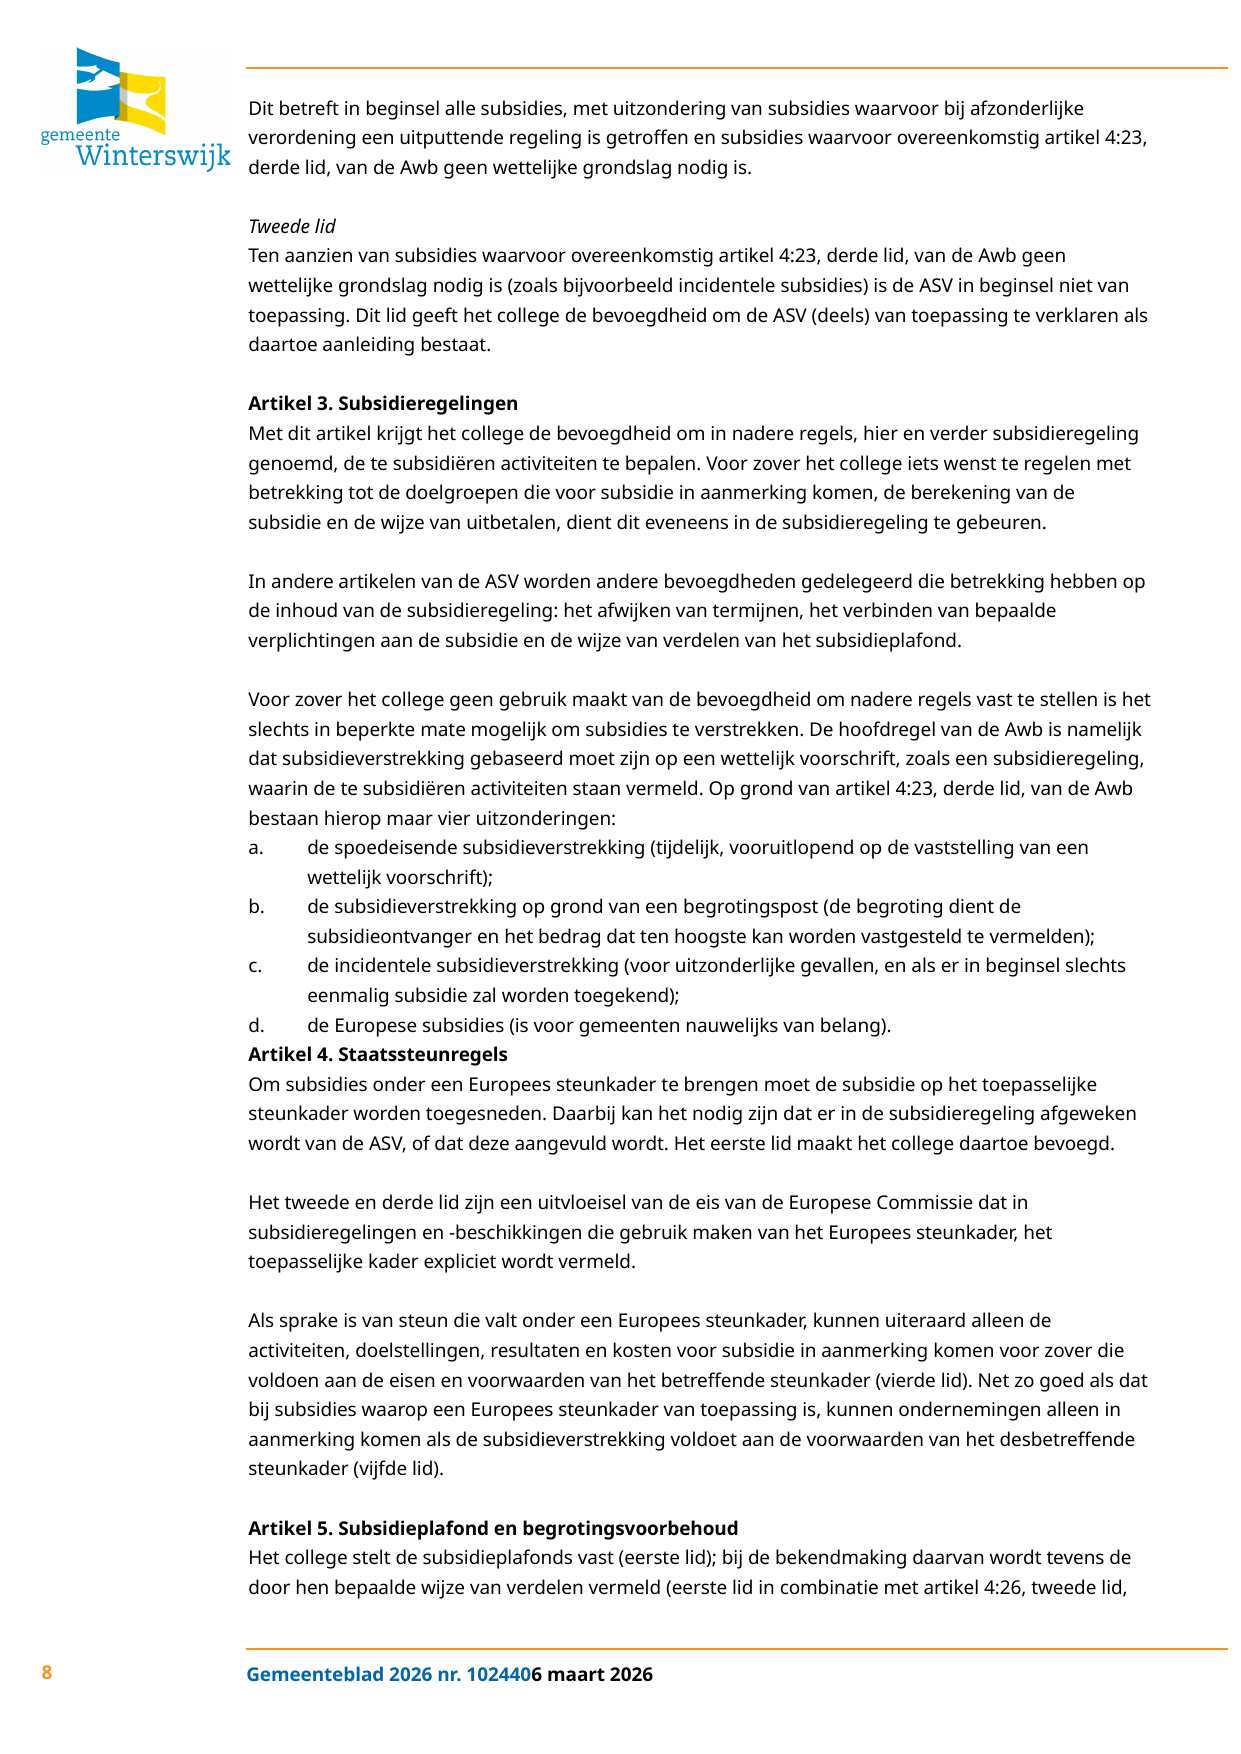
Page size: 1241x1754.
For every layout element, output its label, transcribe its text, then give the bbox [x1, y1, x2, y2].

text Dit betreft in beginsel alle subsidies, met uitzondering van subsidies waarvoor bij afzonderlijke verordening een uitputtende regeling is getroffen en subsidies waarvoor overeenkomstig artikel 4:23, derde lid, van de Awb geen wettelijke grondslag nodig is. [248, 95, 1152, 180]
text Ten aanzien van subsidies waarvoor overeenkomstig artikel 4:23, derde lid, van de Awb geen wettelijke grondslag nodig is (zoals bijvoorbeeld incidentele subsidies) is de ASV in beginsel niet van toepassing. Dit lid geeft het college de bevoegdheid om de ASV (deels) van toepassing te verklaren als daartoe aanleiding bestaat. [248, 243, 1152, 357]
text Met dit artikel krijgt het college de bevoegdheid om in nadere regels, hier en verder subsidieregeling genoemd, de te subsidiëren activiteiten te bepalen. Voor zover het college iets wenst te regelen met betrekking tot de doelgroepen die voor subsidie in aanmerking komen, de berekening van de subsidie en de wijze van uitbetalen, dient dit eveneens in de subsidieregeling te gebeuren. [248, 420, 1152, 535]
text Als sprake is van steun die valt onder een Europees steunkader, kunnen uiteraard alleen de activiteiten, doelstellingen, resultaten en kosten voor subsidie in aanmerking komen voor zover die voldoen aan de eisen en voorwaarden van het betreffende steunkader (vierde lid). Net zo goed als dat bij subsidies waarop een Europees steunkader van toepassing is, kunnen ondernemingen alleen in aanmerking komen als de subsidieverstrekking voldoet aan de voorwaarden van het desbetreffende steunkader (vijfde lid). [248, 1308, 1152, 1481]
text Het tweede en derde lid zijn een uitvloeisel van de eis van de Europese Commissie dat in subsidieregelingen en -beschikkingen die gebruik maken van het Europees steunkader, het toepasselijke kader expliciet wordt vermeld. [248, 1189, 1152, 1274]
list de Europese subsidies (is voor gemeenten nauwelijks van belang). [248, 1012, 1152, 1038]
text In andere artikelen van de ASV worden andere bevoegdheden gedelegeerd die betrekking hebben op de inhoud van de subsidieregeling: het afwijken van termijnen, het verbinden van bepaalde verplichtingen aan de subsidie en de wijze van verdelen van het subsidieplafond. [248, 568, 1152, 653]
text Tweede lid [248, 213, 1152, 239]
list de subsidieverstrekking op grond van een begrotingspost (de begroting dient de subsidieontvanger en het bedrag dat ten hoogste kan worden vastgesteld te vermelden); [248, 893, 1152, 949]
picture [41, 47, 231, 172]
text Om subsidies onder een Europees steunkader te brengen moet de subsidie op het toepasselijke steunkader worden toegesneden. Daarbij kan het nodig zijn dat er in de subsidieregeling afgeweken wordt van de ASV, of dat deze aangevuld wordt. Het eerste lid maakt het college daartoe bevoegd. [248, 1071, 1152, 1156]
text Artikel 3. Subsidieregelingen [248, 391, 1152, 416]
list de incidentele subsidieverstrekking (voor uitzonderlijke gevallen, en als er in beginsel slechts eenmalig subsidie zal worden toegekend); [248, 953, 1152, 1008]
text Het college stelt de subsidieplafonds vast (eerste lid); bij de bekendmaking daarvan wordt tevens de door hen bepaalde wijze van verdelen vermeld (eerste lid in combinatie met artikel 4:26, tweede lid, [248, 1544, 1152, 1600]
text Artikel 5. Subsidieplafond en begrotingsvoorbehoud [248, 1515, 1152, 1541]
list de spoedeisende subsidieverstrekking (tijdelijk, vooruitlopend op de vaststelling van een wettelijk voorschrift); [248, 834, 1152, 890]
picture [225, 153, 231, 162]
text Artikel 4. Staatssteunregels [248, 1041, 1152, 1067]
text Voor zover het college geen gebruik maakt van de bevoegdheid om nadere regels vast te stellen is het slechts in beperkte mate mogelijk om subsidies te verstrekken. De hoofdregel van de Awb is namelijk dat subsidieverstrekking gebaseerd moet zijn op een wettelijk voorschrift, zoals een subsidieregeling, waarin de te subsidiëren activiteiten staan vermeld. Op grond van artikel 4:23, derde lid, van de Awb bestaan hierop maar vier uitzonderingen: [248, 686, 1152, 831]
